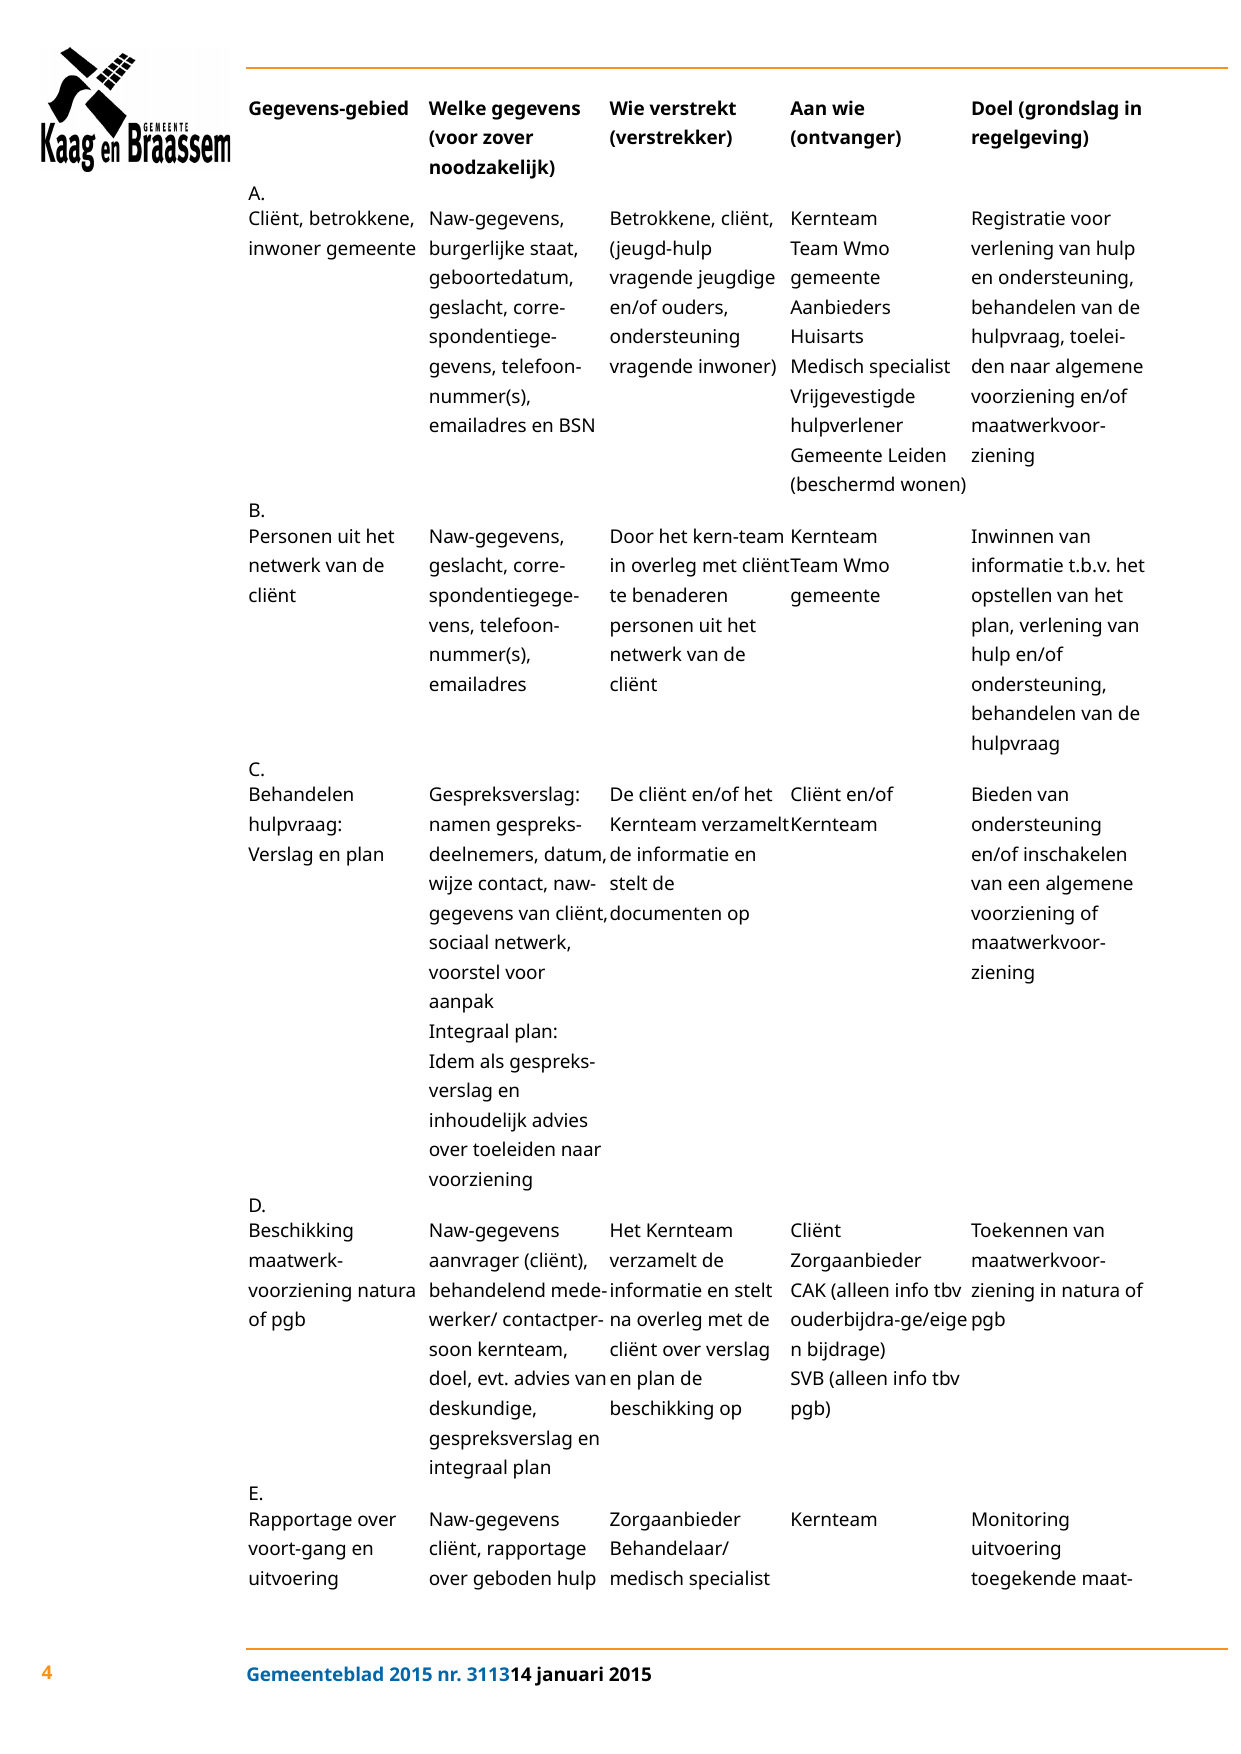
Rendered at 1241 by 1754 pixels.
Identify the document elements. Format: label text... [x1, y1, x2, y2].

table_cell Kernteam Team Wmo gemeente [790, 523, 971, 756]
table_cell Naw-gegevens, burgerlijke staat, geboortedatum, geslacht, corre-spondentiege-gevens, telefoon-nummer(s), emailadres en BSN [429, 205, 609, 497]
table_cell Cliënt Zorgaanbieder CAK (alleen info tbv ouderbijdra-ge/eigen bijdrage) SVB (alleen info tbv pgb) [790, 1218, 971, 1480]
table_cell Cliënt, betrokkene, inwoner gemeente [248, 205, 429, 497]
table_cell Kernteam [790, 1506, 971, 1591]
table_cell Naw-gegevens aanvrager (cliënt), behandelend mede-werker/ contactper-soon kernteam, doel, evt. advies van deskundige, gespreksverslag en integraal plan [429, 1218, 609, 1480]
table_cell Gespreksverslag: namen gespreks-deelnemers, datum, wijze contact, naw-gegevens van cliënt, sociaal netwerk, voorstel voor aanpak Integraal plan: Idem als gespreks-verslag en inhoudelijk advies over toeleiden naar voorziening [429, 782, 609, 1192]
table_cell D. [248, 1192, 429, 1218]
table_cell De cliënt en/of het Kernteam verzamelt de informatie en stelt de documenten op [609, 782, 790, 1192]
table_cell E. [248, 1480, 429, 1506]
table_header Aan wie (ontvanger) [790, 95, 971, 180]
table_header Gegevens-gebied [248, 95, 429, 180]
table_cell Toekennen van maatwerkvoor-ziening in natura of pgb [971, 1218, 1152, 1480]
table_cell Personen uit het netwerk van de cliënt [248, 523, 429, 756]
table_header Welke gegevens (voor zover noodzakelijk) [429, 95, 609, 180]
table_cell Naw-gegevens, geslacht, corre-spondentiegege-vens, telefoon-nummer(s), emailadres [429, 523, 609, 756]
table_cell B. [248, 498, 429, 523]
table_cell Rapportage over voort-gang en uitvoering [248, 1506, 429, 1591]
table_header Doel (grondslag in regelgeving) [971, 95, 1152, 180]
table_cell A. [248, 180, 429, 205]
table_cell Inwinnen van informatie t.b.v. het opstellen van het plan, verlening van hulp en/of ondersteuning, behandelen van de hulpvraag [971, 523, 1152, 756]
table_cell Bieden van ondersteuning en/of inschakelen van een algemene voorziening of maatwerkvoor-ziening [971, 782, 1152, 1192]
table_cell Beschikking maatwerk-voorziening natura of pgb [248, 1218, 429, 1480]
table_cell Registratie voor verlening van hulp en ondersteuning, behandelen van de hulpvraag, toelei-den naar algemene voorziening en/of maatwerkvoor-ziening [971, 205, 1152, 497]
table_cell Cliënt en/of Kernteam [790, 782, 971, 1192]
table_cell Kernteam Team Wmo gemeente Aanbieders Huisarts Medisch specialist Vrijgevestigde hulpverlener Gemeente Leiden (beschermd wonen) [790, 205, 971, 497]
table_cell Zorgaanbieder Behandelaar/medisch specialist [609, 1506, 790, 1591]
table_cell Naw-gegevens cliënt, rapportage over geboden hulp [429, 1506, 609, 1591]
table_cell C. [248, 756, 429, 782]
picture [41, 47, 231, 172]
table_cell Door het kern-team in overleg met cliënt te benaderen personen uit het netwerk van de cliënt [609, 523, 790, 756]
table_header Wie verstrekt (verstrekker) [609, 95, 790, 180]
table_cell Monitoring uitvoering toegekende maat- [971, 1506, 1152, 1591]
table_cell Betrokkene, cliënt, (jeugd-hulp vragende jeugdige en/of ouders, ondersteuning vragende inwoner) [609, 205, 790, 497]
table_cell Het Kernteam verzamelt de informatie en stelt na overleg met de cliënt over verslag en plan de beschikking op [609, 1218, 790, 1480]
table_cell Behandelen hulpvraag: Verslag en plan [248, 782, 429, 1192]
